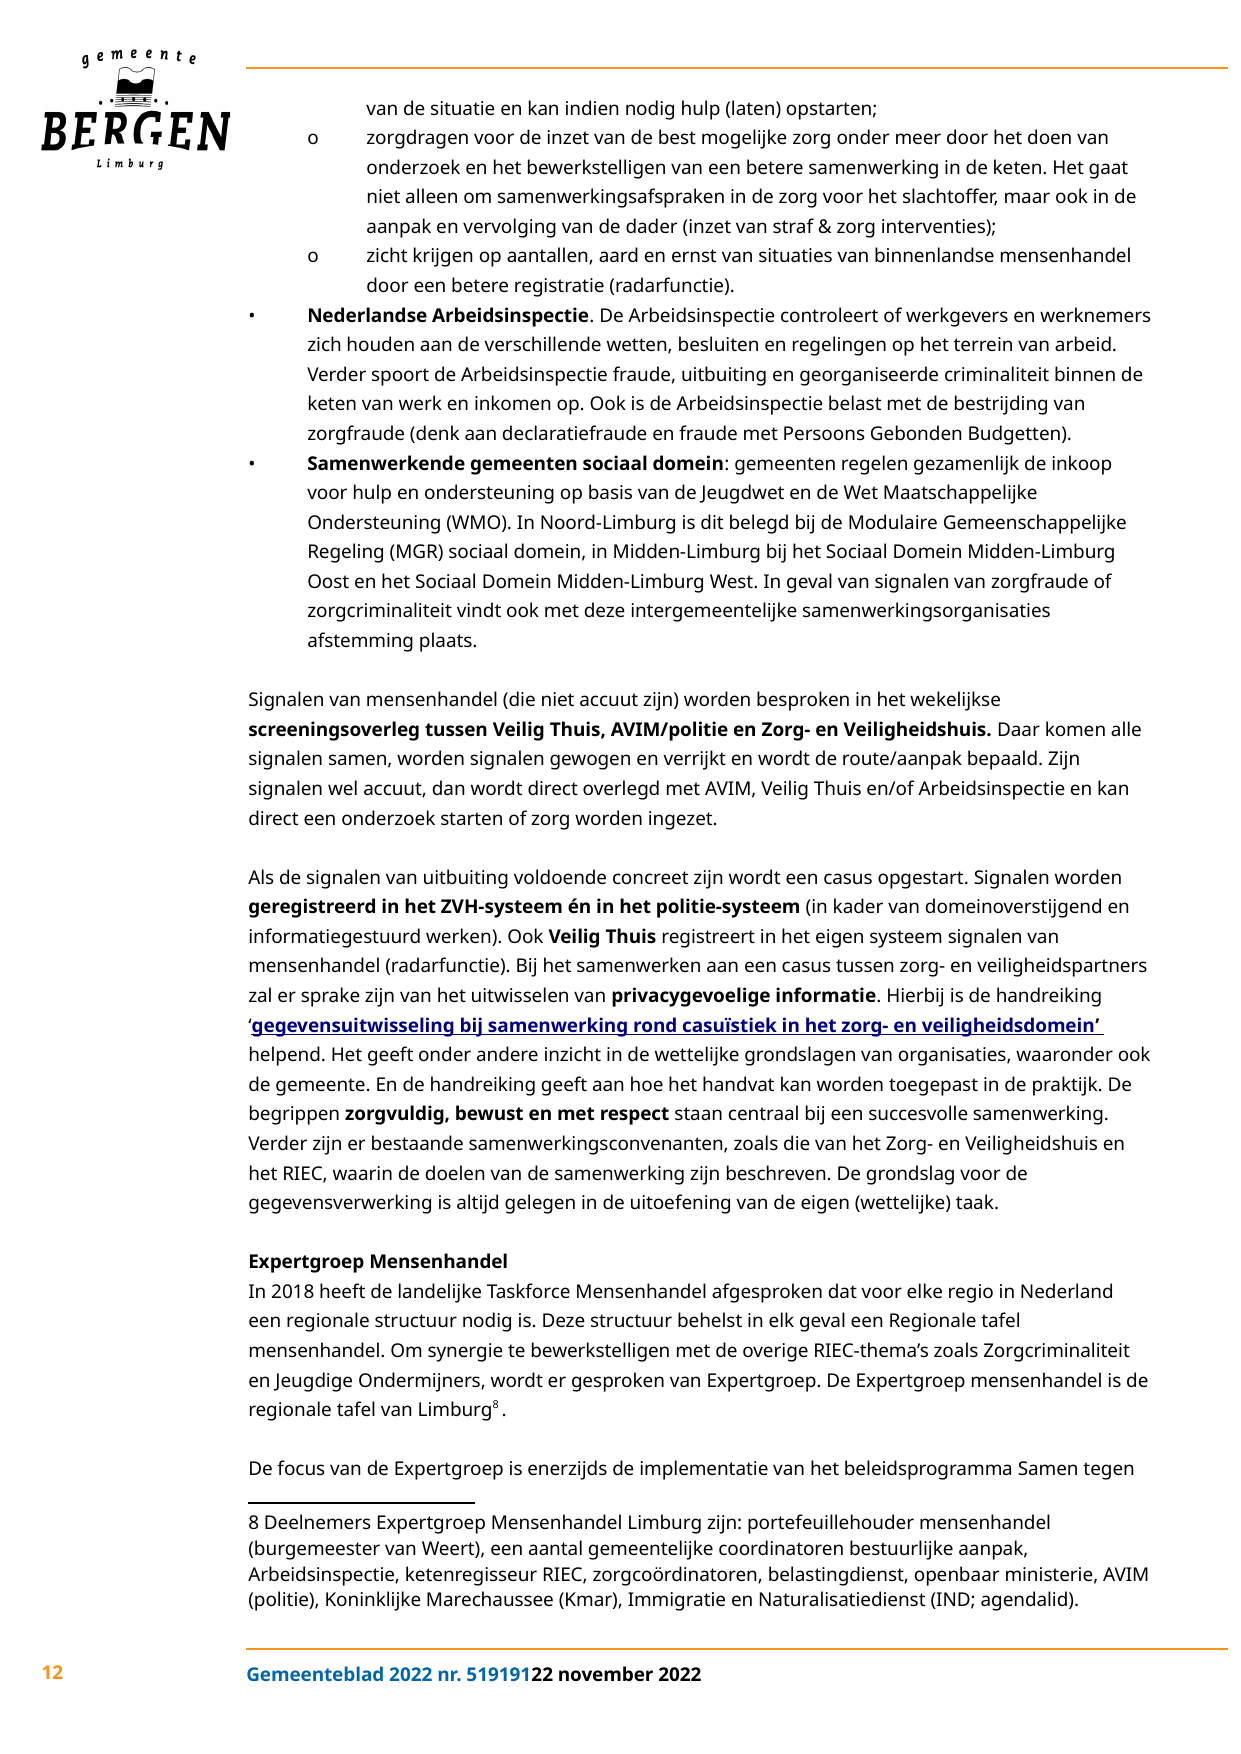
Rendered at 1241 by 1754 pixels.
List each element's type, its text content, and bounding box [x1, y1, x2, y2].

list zicht krijgen op aantallen, aard en ernst van situaties van binnenlandse mensenhandel door een betere registratie (radarfunctie). [307, 243, 1152, 298]
text In 2018 heeft de landelijke Taskforce Mensenhandel afgesproken dat voor elke regio in Nederland een regionale structuur nodig is. Deze structuur behelst in elk geval een Regionale tafel mensenhandel. Om synergie te bewerkstelligen met de overige RIEC-thema’s zoals Zorgcriminaliteit en Jeugdige Ondermijners, wordt er gesproken van Expertgroep. De Expertgroep mensenhandel is de regionale tafel van Limburg. [248, 1278, 1152, 1422]
list zorgdragen voor de inzet van de best mogelijke zorg onder meer door het doen van onderzoek en het bewerkstelligen van een betere samenwerking in de keten. Het gaat niet alleen om samenwerkingsafspraken in de zorg voor het slachtoffer, maar ook in de aanpak en vervolging van de dader (inzet van straf & zorg interventies); [307, 124, 1152, 239]
list Samenwerkende gemeenten sociaal domein: gemeenten regelen gezamenlijk de inkoop voor hulp en ondersteuning op basis van de Jeugdwet en de Wet Maatschappelijke Ondersteuning (WMO). In Noord-Limburg is dit belegd bij de Modulaire Gemeenschappelijke Regeling (MGR) sociaal domein, in Midden-Limburg bij het Sociaal Domein Midden-Limburg Oost en het Sociaal Domein Midden-Limburg West. In geval van signalen van zorgfraude of zorgcriminaliteit vindt ook met deze intergemeentelijke samenwerkingsorganisaties afstemming plaats. [248, 450, 1152, 653]
list van de situatie en kan indien nodig hulp (laten) opstarten; [307, 95, 1152, 121]
text Expertgroep Mensenhandel [248, 1248, 1152, 1274]
text Deelnemers Expertgroep Mensenhandel Limburg zijn: portefeuillehouder mensenhandel (burgemeester van Weert), een aantal gemeentelijke coordinatoren bestuurlijke aanpak, Arbeidsinspectie, ketenregisseur RIEC, zorgcoördinatoren, belastingdienst, openbaar ministerie, AVIM (politie), Koninklijke Marechaussee (Kmar), Immigratie en Naturalisatiedienst (IND; agendalid). [248, 1509, 1152, 1612]
list Nederlandse Arbeidsinspectie. De Arbeidsinspectie controleert of werkgevers en werknemers zich houden aan de verschillende wetten, besluiten en regelingen op het terrein van arbeid. Verder spoort de Arbeidsinspectie fraude, uitbuiting en georganiseerde criminaliteit binnen de keten van werk en inkomen op. Ook is de Arbeidsinspectie belast met de bestrijding van zorgfraude (denk aan declaratiefraude en fraude met Persoons Gebonden Budgetten). [248, 302, 1152, 446]
picture [41, 47, 231, 172]
text Signalen van mensenhandel (die niet accuut zijn) worden besproken in het wekelijkse screeningsoverleg tussen Veilig Thuis, AVIM/politie en Zorg- en Veiligheidshuis. Daar komen alle signalen samen, worden signalen gewogen en verrijkt en wordt de route/aanpak bepaald. Zijn signalen wel accuut, dan wordt direct overlegd met AVIM, Veilig Thuis en/of Arbeidsinspectie en kan direct een onderzoek starten of zorg worden ingezet. [248, 686, 1152, 831]
text De focus van de Expertgroep is enerzijds de implementatie van het beleidsprogramma Samen tegen [248, 1456, 1152, 1481]
text Als de signalen van uitbuiting voldoende concreet zijn wordt een casus opgestart. Signalen worden geregistreerd in het ZVH-systeem én in het politie-systeem (in kader van domeinoverstijgend en informatiegestuurd werken). Ook Veilig Thuis registreert in het eigen systeem signalen van mensenhandel (radarfunctie). Bij het samenwerken aan een casus tussen zorg- en veiligheidspartners zal er sprake zijn van het uitwisselen van privacygevoelige informatie. Hierbij is de handreiking ‘gegevensuitwisseling bij samenwerking rond casuïstiek in het zorg- en veiligheidsdomein’ helpend. Het geeft onder andere inzicht in de wettelijke grondslagen van organisaties, waaronder ook de gemeente. En de handreiking geeft aan hoe het handvat kan worden toegepast in de praktijk. De begrippen zorgvuldig, bewust en met respect staan centraal bij een succesvolle samenwerking. Verder zijn er bestaande samenwerkingsconvenanten, zoals die van het Zorg- en Veiligheidshuis en het RIEC, waarin de doelen van de samenwerking zijn beschreven. De grondslag voor de gegevensverwerking is altijd gelegen in de uitoefening van de eigen (wettelijke) taak. [248, 864, 1152, 1215]
